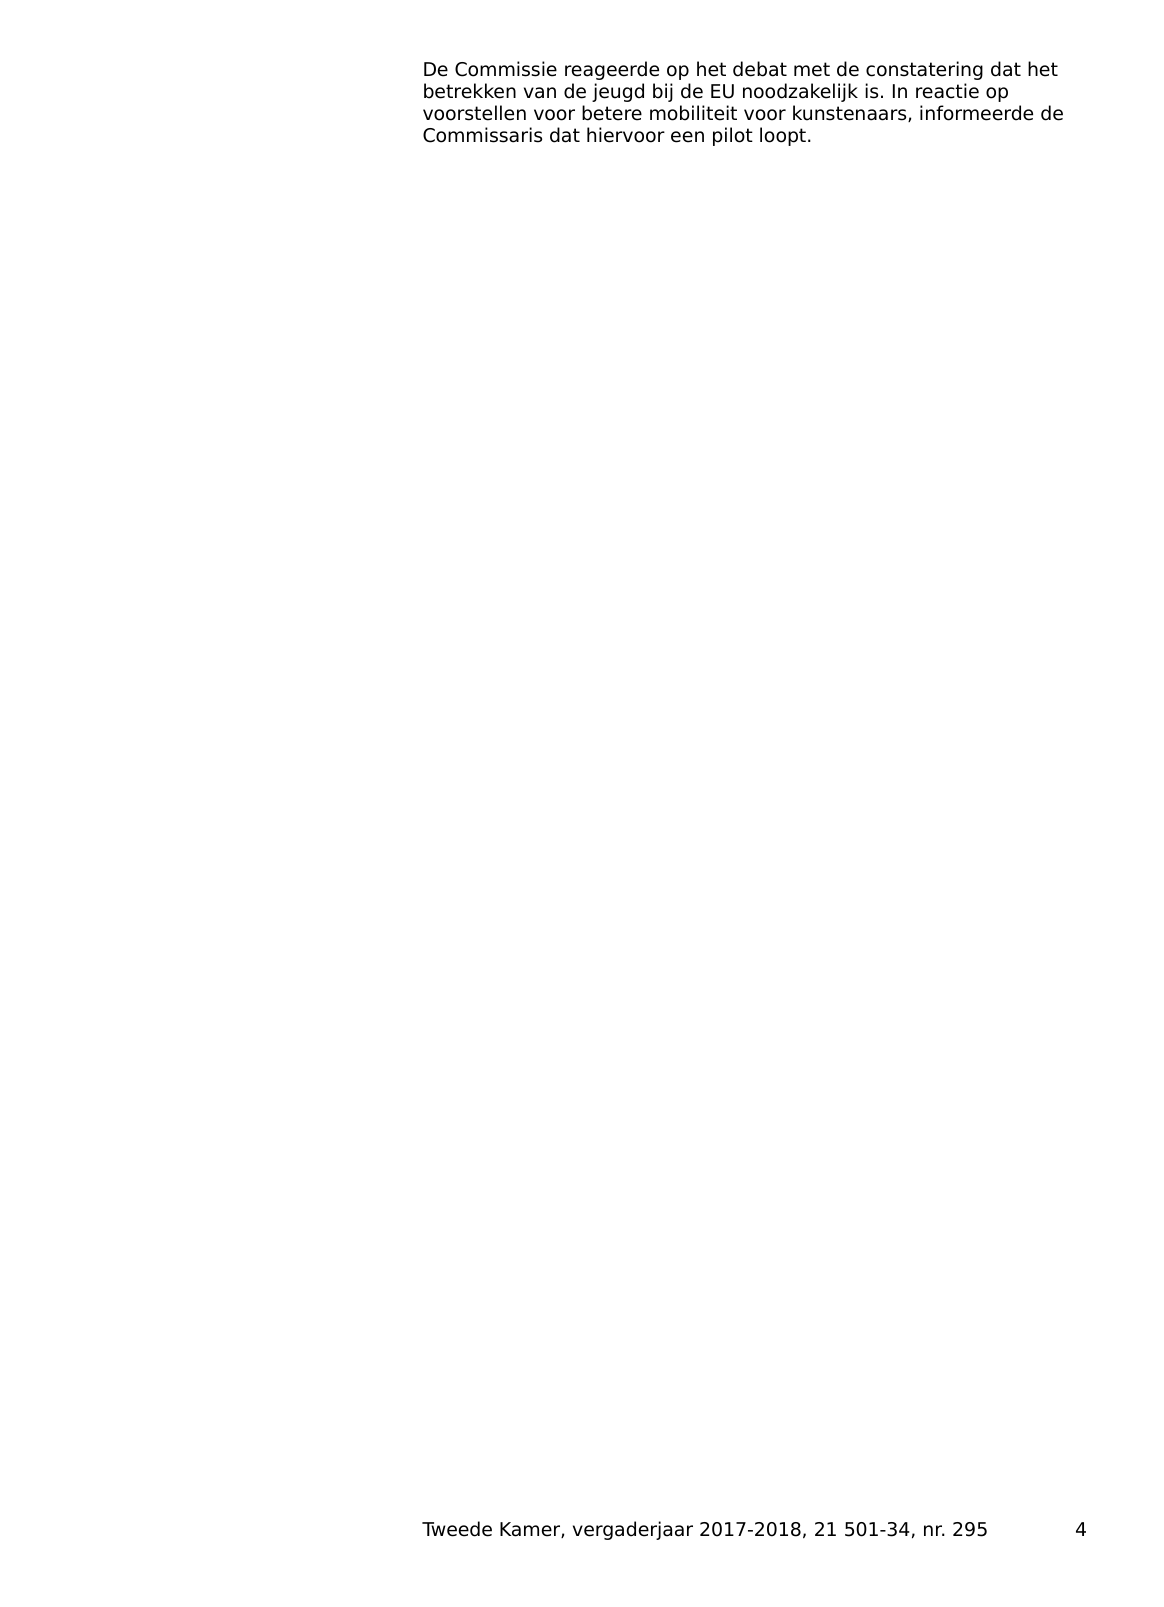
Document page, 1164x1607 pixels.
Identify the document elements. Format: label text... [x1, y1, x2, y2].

text De Commissie reageerde op het debat met de constatering dat het betrekken van de jeugd bij de EU noodzakelijk is. In reactie op voorstellen voor betere mobiliteit voor kunstenaars, informeerde de Commissaris dat hiervoor een pilot loopt. [422, 59, 1087, 147]
